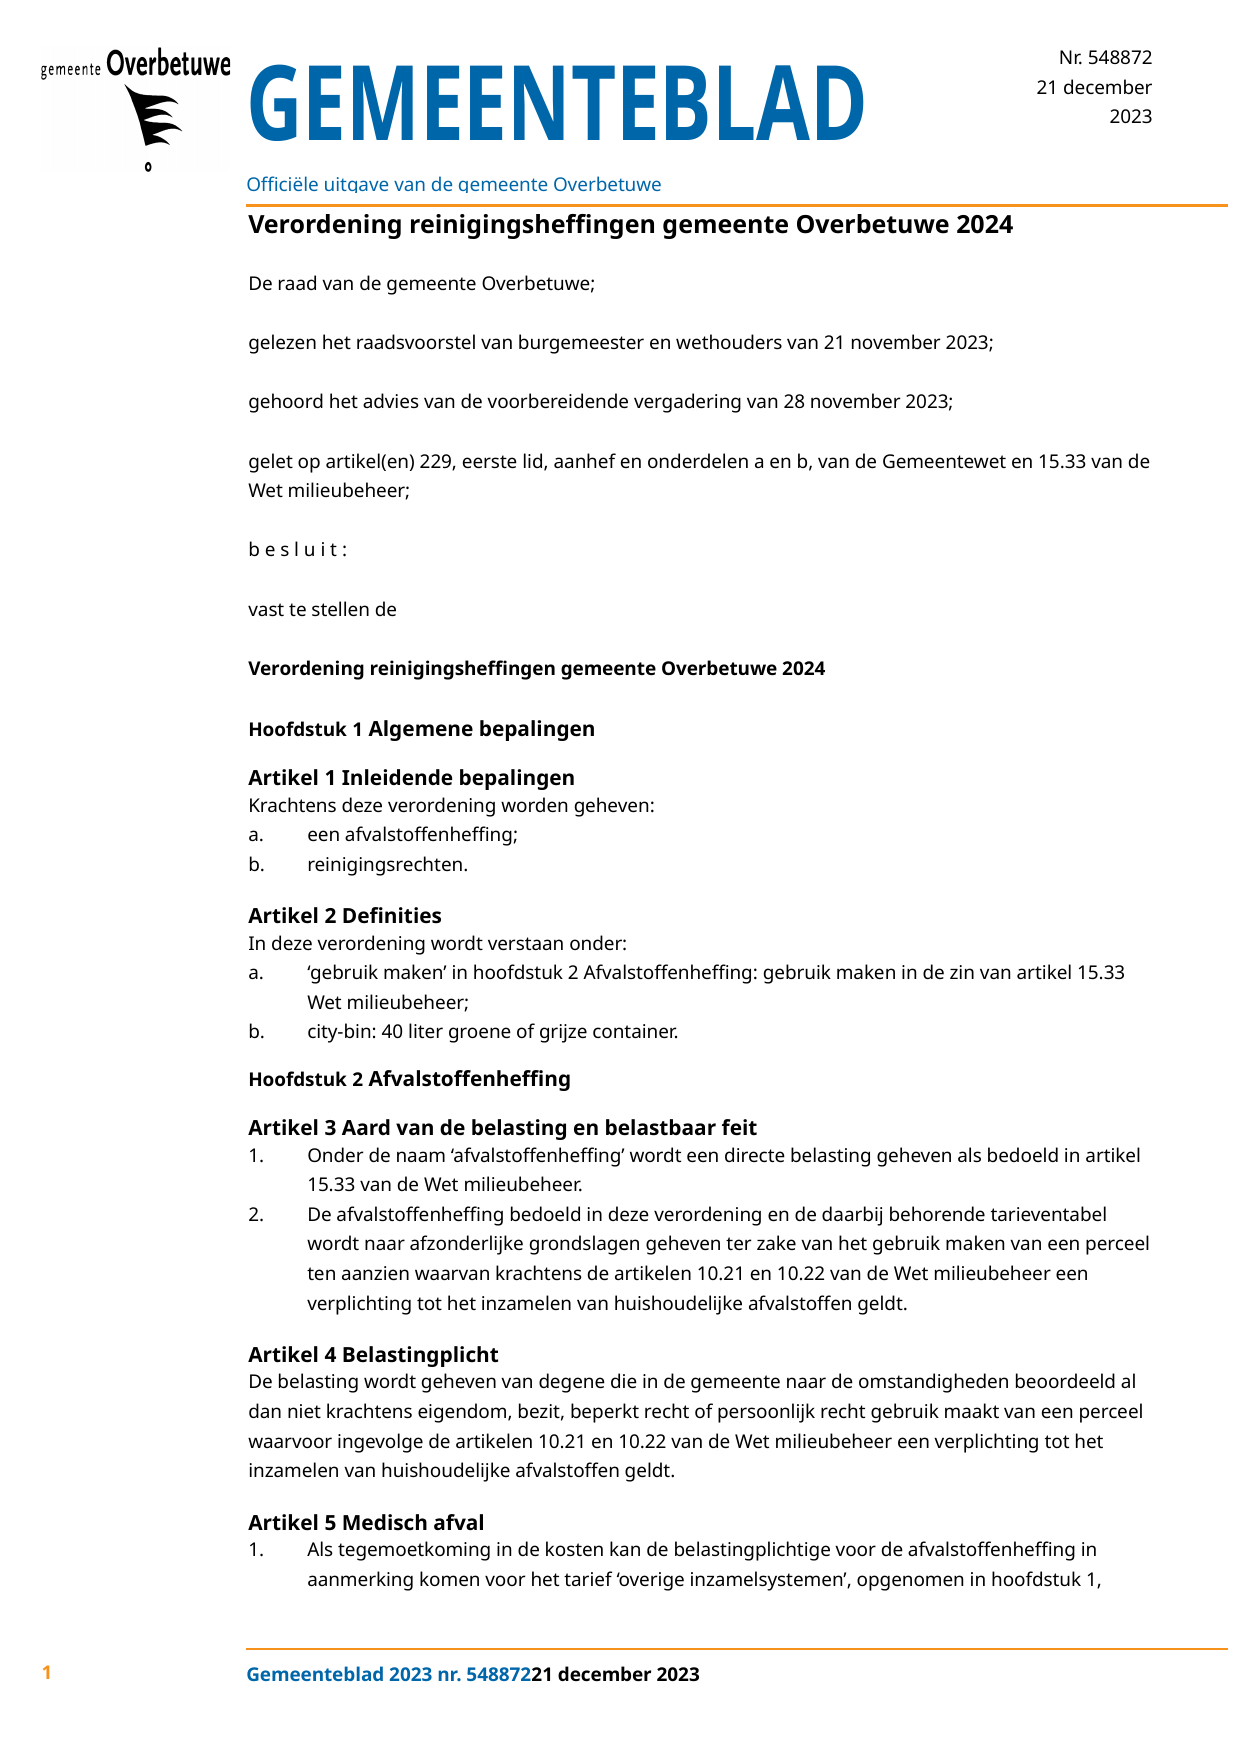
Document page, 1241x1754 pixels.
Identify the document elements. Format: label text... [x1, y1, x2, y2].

text Verordening reinigingsheffingen gemeente Overbetuwe 2024 [248, 655, 1152, 681]
text gehoord het advies van de voorbereidende vergadering van 28 november 2023; [248, 389, 1152, 414]
text Artikel 1 Inleidende bepalingen [248, 763, 1152, 792]
text Krachtens deze verordening worden geheven: [248, 792, 1152, 817]
text Artikel 3 Aard van de belasting en belastbaar feit [248, 1113, 1152, 1142]
text Artikel 2 Definities [248, 901, 1152, 930]
list reinigingsrechten. [248, 851, 1152, 877]
text Hoofdstuk 2 Afvalstoffenheffing [248, 1064, 1152, 1093]
text De raad van de gemeente Overbetuwe; [248, 270, 1152, 296]
list een afvalstoffenheffing; [248, 821, 1152, 847]
list Onder de naam ‘afvalstoffenheffing’ wordt een directe belasting geheven als bedoeld in artikel 15.33 van de Wet milieubeheer. [248, 1142, 1152, 1197]
text Artikel 5 Medisch afval [248, 1508, 1152, 1536]
text vast te stellen de [248, 596, 1152, 621]
list ‘gebruik maken’ in hoofdstuk 2 Afvalstoffenheffing: gebruik maken in de zin van artikel 15.33 Wet milieubeheer; [248, 959, 1152, 1015]
text gelezen het raadsvoorstel van burgemeester en wethouders van 21 november 2023; [248, 329, 1152, 355]
text gelet op artikel(en) 229, eerste lid, aanhef en onderdelen a en b, van de Gemeentewet en 15.33 van de Wet milieubeheer; [248, 448, 1152, 503]
list De afvalstoffenheffing bedoeld in deze verordening en de daarbij behorende tarieventabel wordt naar afzonderlijke grondslagen geheven ter zake van het gebruik maken van een perceel ten aanzien waarvan krachtens de artikelen 10.21 en 10.22 van de Wet milieubeheer een verplichting tot het inzamelen van huishoudelijke afvalstoffen geldt. [248, 1201, 1152, 1316]
text De belasting wordt geheven van degene die in de gemeente naar de omstandigheden beoordeeld al dan niet krachtens eigendom, bezit, beperkt recht of persoonlijk recht gebruik maakt van een perceel waarvoor ingevolge de artikelen 10.21 en 10.22 van de Wet milieubeheer een verplichting tot het inzamelen van huishoudelijke afvalstoffen geldt. [248, 1369, 1152, 1483]
list city-bin: 40 liter groene of grijze container. [248, 1018, 1152, 1044]
text In deze verordening wordt verstaan onder: [248, 930, 1152, 956]
text Verordening reinigingsheffingen gemeente Overbetuwe 2024 [248, 207, 1152, 241]
text b e s l u i t : [248, 537, 1152, 562]
list Als tegemoetkoming in de kosten kan de belastingplichtige voor de afvalstoffenheffing in aanmerking komen voor het tarief ‘overige inzamelsystemen’, opgenomen in hoofdstuk 1, [248, 1536, 1152, 1592]
text Artikel 4 Belastingplicht [248, 1340, 1152, 1369]
text Hoofdstuk 1 Algemene bepalingen [248, 714, 1152, 742]
picture [41, 47, 231, 172]
